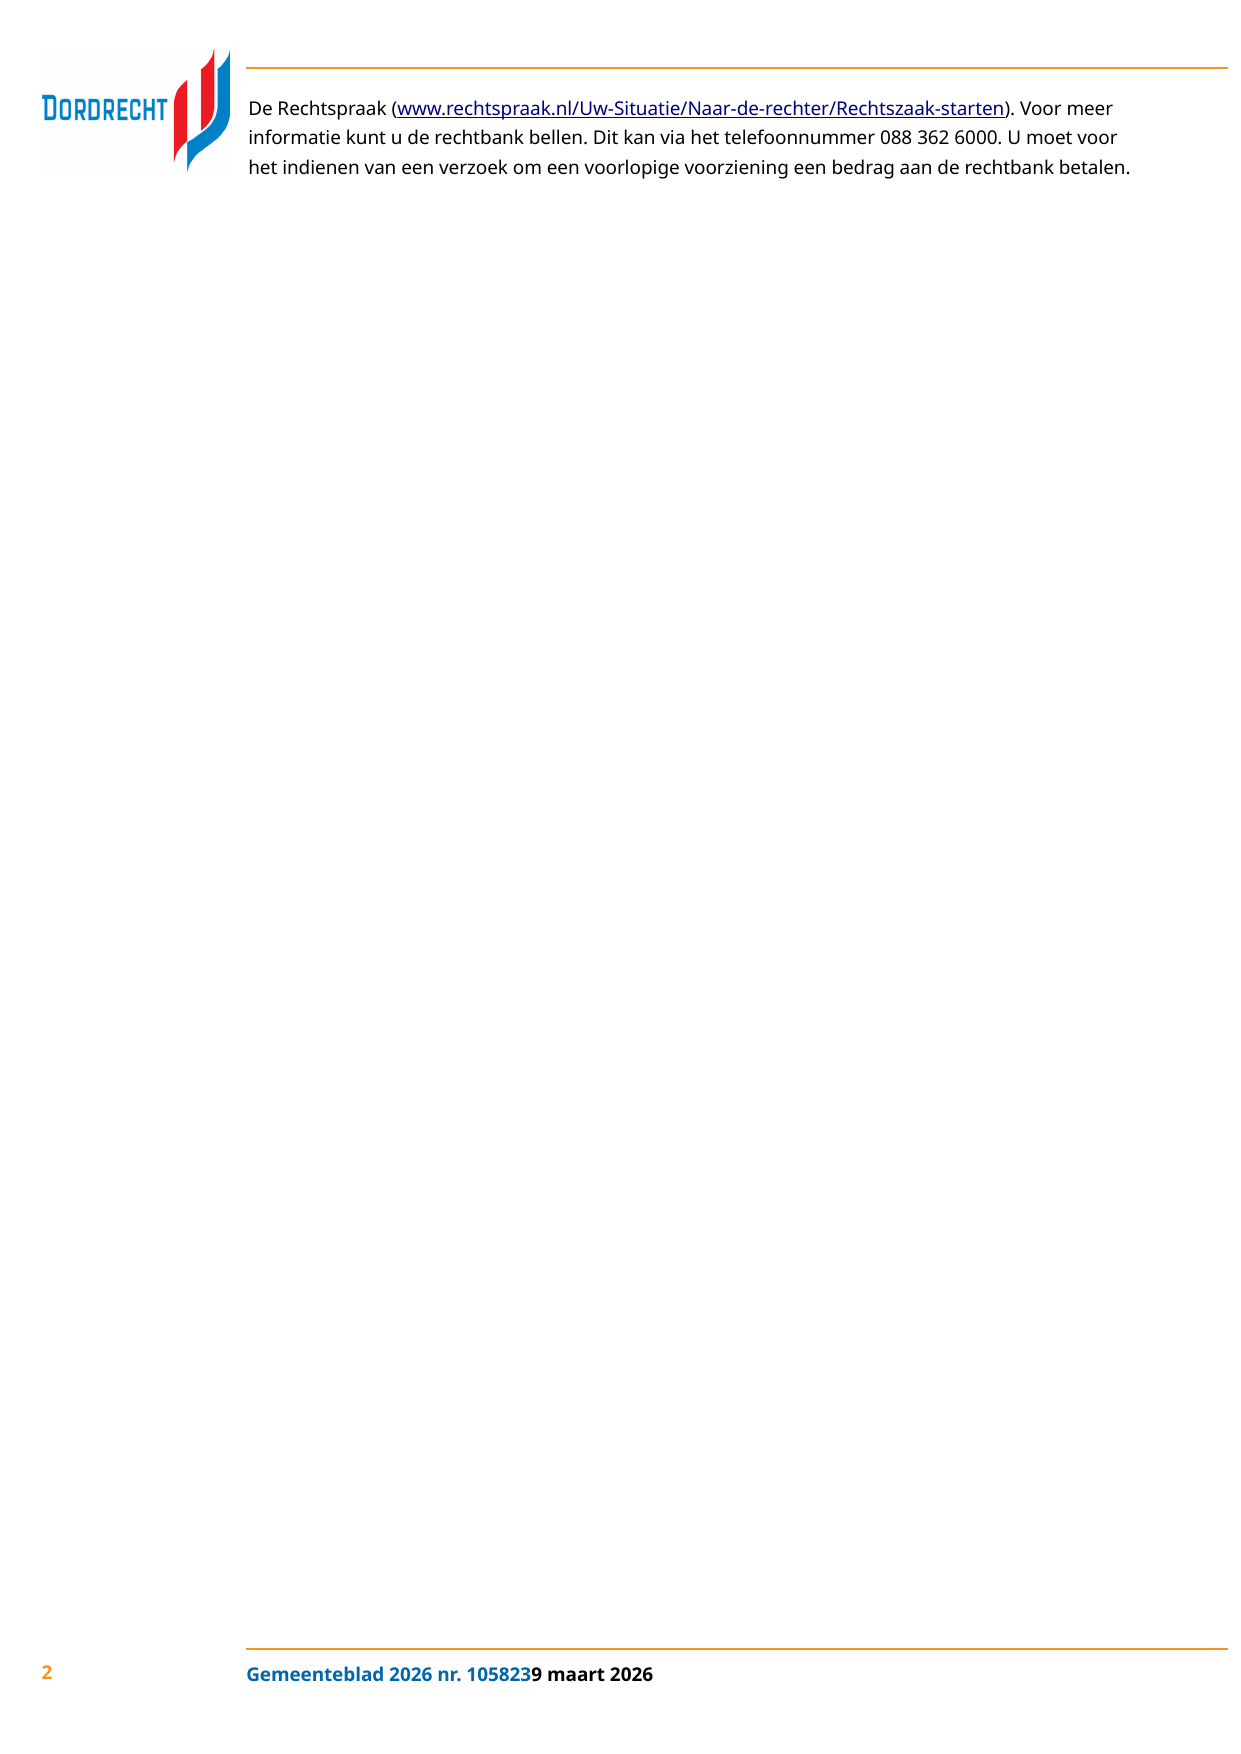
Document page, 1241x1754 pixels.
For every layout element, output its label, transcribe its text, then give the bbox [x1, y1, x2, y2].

text De Rechtspraak (www.rechtspraak.nl/Uw-Situatie/Naar-de-rechter/Rechtszaak-starten). Voor meer informatie kunt u de rechtbank bellen. Dit kan via het telefoonnummer 088 362 6000. U moet voor het indienen van een verzoek om een voorlopige voorziening een bedrag aan de rechtbank betalen. [248, 95, 1152, 180]
picture [41, 47, 231, 172]
